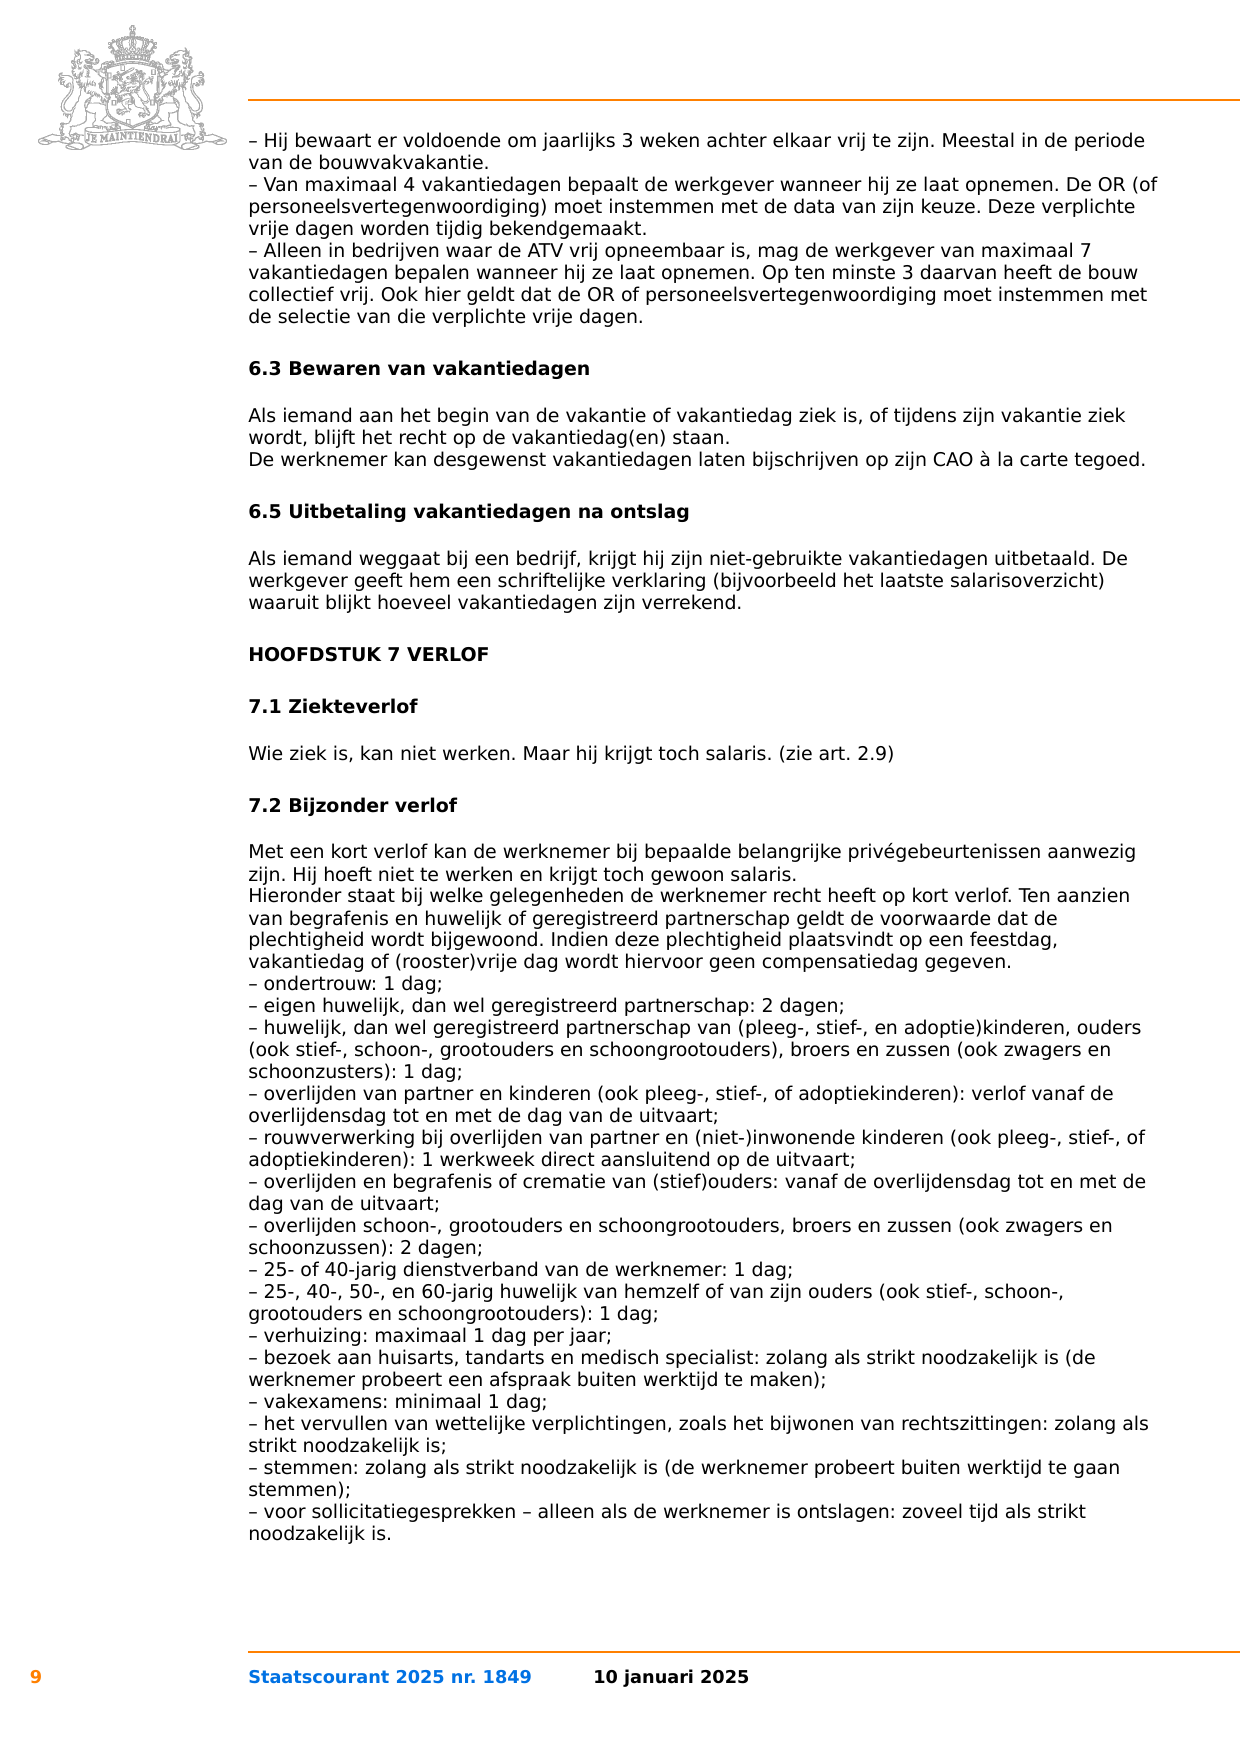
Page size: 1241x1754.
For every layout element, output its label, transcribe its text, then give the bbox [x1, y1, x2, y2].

text – het vervullen van wettelijke verplichtingen, zoals het bijwonen van rechtszittingen: zolang als strikt noodzakelijk is; [248, 1413, 1163, 1457]
text – 25-, 40-, 50-, en 60-jarig huwelijk van hemzelf of van zijn ouders (ook stief-, schoon-, grootouders en schoongrootouders): 1 dag; [248, 1281, 1163, 1325]
picture [38, 25, 227, 150]
text – bezoek aan huisarts, tandarts en medisch specialist: zolang als strikt noodzakelijk is (de werknemer probeert een afspraak buiten werktijd te maken); [248, 1347, 1163, 1391]
text – overlijden schoon-, grootouders en schoongrootouders, broers en zussen (ook zwagers en schoonzussen): 2 dagen; [248, 1215, 1163, 1259]
text – overlijden en begrafenis of crematie van (stief)ouders: vanaf de overlijdensdag tot en met de dag van de uitvaart; [248, 1171, 1163, 1215]
text De werknemer kan desgewenst vakantiedagen laten bijschrijven op zijn CAO à la carte tegoed. [248, 449, 1163, 471]
text – voor sollicitatiegesprekken – alleen als de werknemer is ontslagen: zoveel tijd als strikt noodzakelijk is. [248, 1501, 1163, 1545]
subtitle 7.2 Bijzonder verlof [248, 794, 1163, 816]
text Als iemand weggaat bij een bedrijf, krijgt hij zijn niet-gebruikte vakantiedagen uitbetaald. De werkgever geeft hem een schriftelijke verklaring (bijvoorbeeld het laatste salarisoverzicht) waaruit blijkt hoeveel vakantiedagen zijn verrekend. [248, 548, 1163, 613]
text – huwelijk, dan wel geregistreerd partnerschap van (pleeg-, stief-, en adoptie)kinderen, ouders (ook stief-, schoon-, grootouders en schoongrootouders), broers en zussen (ook zwagers en schoonzusters): 1 dag; [248, 1017, 1163, 1083]
text – stemmen: zolang als strikt noodzakelijk is (de werknemer probeert buiten werktijd te gaan stemmen); [248, 1457, 1163, 1501]
text – Hij bewaart er voldoende om jaarlijks 3 weken achter elkaar vrij te zijn. Meestal in de periode van de bouwvakvakantie. [248, 130, 1163, 174]
text – Alleen in bedrijven waar de ATV vrij opneembaar is, mag de werkgever van maximaal 7 vakantiedagen bepalen wanneer hij ze laat opnemen. Op ten minste 3 daarvan heeft de bouw collectief vrij. Ook hier geldt dat de OR of personeelsvertegenwoordiging moet instemmen met de selectie van die verplichte vrije dagen. [248, 240, 1163, 328]
subtitle 6.3 Bewaren van vakantiedagen [248, 358, 1163, 380]
text Als iemand aan het begin van de vakantie of vakantiedag ziek is, of tijdens zijn vakantie ziek wordt, blijft het recht op de vakantiedag(en) staan. [248, 405, 1163, 449]
subtitle 6.5 Uitbetaling vakantiedagen na ontslag [248, 501, 1163, 523]
text – Van maximaal 4 vakantiedagen bepaalt de werkgever wanneer hij ze laat opnemen. De OR (of personeelsvertegenwoordiging) moet instemmen met de data van zijn keuze. Deze verplichte vrije dagen worden tijdig bekendgemaakt. [248, 174, 1163, 240]
text – eigen huwelijk, dan wel geregistreerd partnerschap: 2 dagen; [248, 995, 1163, 1017]
subtitle 7.1 Ziekteverlof [248, 696, 1163, 717]
text Met een kort verlof kan de werknemer bij bepaalde belangrijke privégebeurtenissen aanwezig zijn. Hij hoeft niet te werken en krijgt toch gewoon salaris. [248, 841, 1163, 885]
subtitle HOOFDSTUK 7 VERLOF [248, 643, 1163, 666]
text Wie ziek is, kan niet werken. Maar hij krijgt toch salaris. (zie art. 2.9) [248, 742, 1163, 764]
text – verhuizing: maximaal 1 dag per jaar; [248, 1325, 1163, 1347]
text – ondertrouw: 1 dag; [248, 973, 1163, 995]
text Hieronder staat bij welke gelegenheden de werknemer recht heeft op kort verlof. Ten aanzien van begrafenis en huwelijk of geregistreerd partnerschap geldt de voorwaarde dat de plechtigheid wordt bijgewoond. Indien deze plechtigheid plaatsvindt op een feestdag, vakantiedag of (rooster)vrije dag wordt hiervoor geen compensatiedag gegeven. [248, 885, 1163, 973]
text – vakexamens: minimaal 1 dag; [248, 1391, 1163, 1413]
text – 25- of 40-jarig dienstverband van de werknemer: 1 dag; [248, 1259, 1163, 1281]
text – overlijden van partner en kinderen (ook pleeg-, stief-, of adoptiekinderen): verlof vanaf de overlijdensdag tot en met de dag van de uitvaart; [248, 1083, 1163, 1127]
text – rouwverwerking bij overlijden van partner en (niet-)inwonende kinderen (ook pleeg-, stief-, of adoptiekinderen): 1 werkweek direct aansluitend op de uitvaart; [248, 1127, 1163, 1171]
